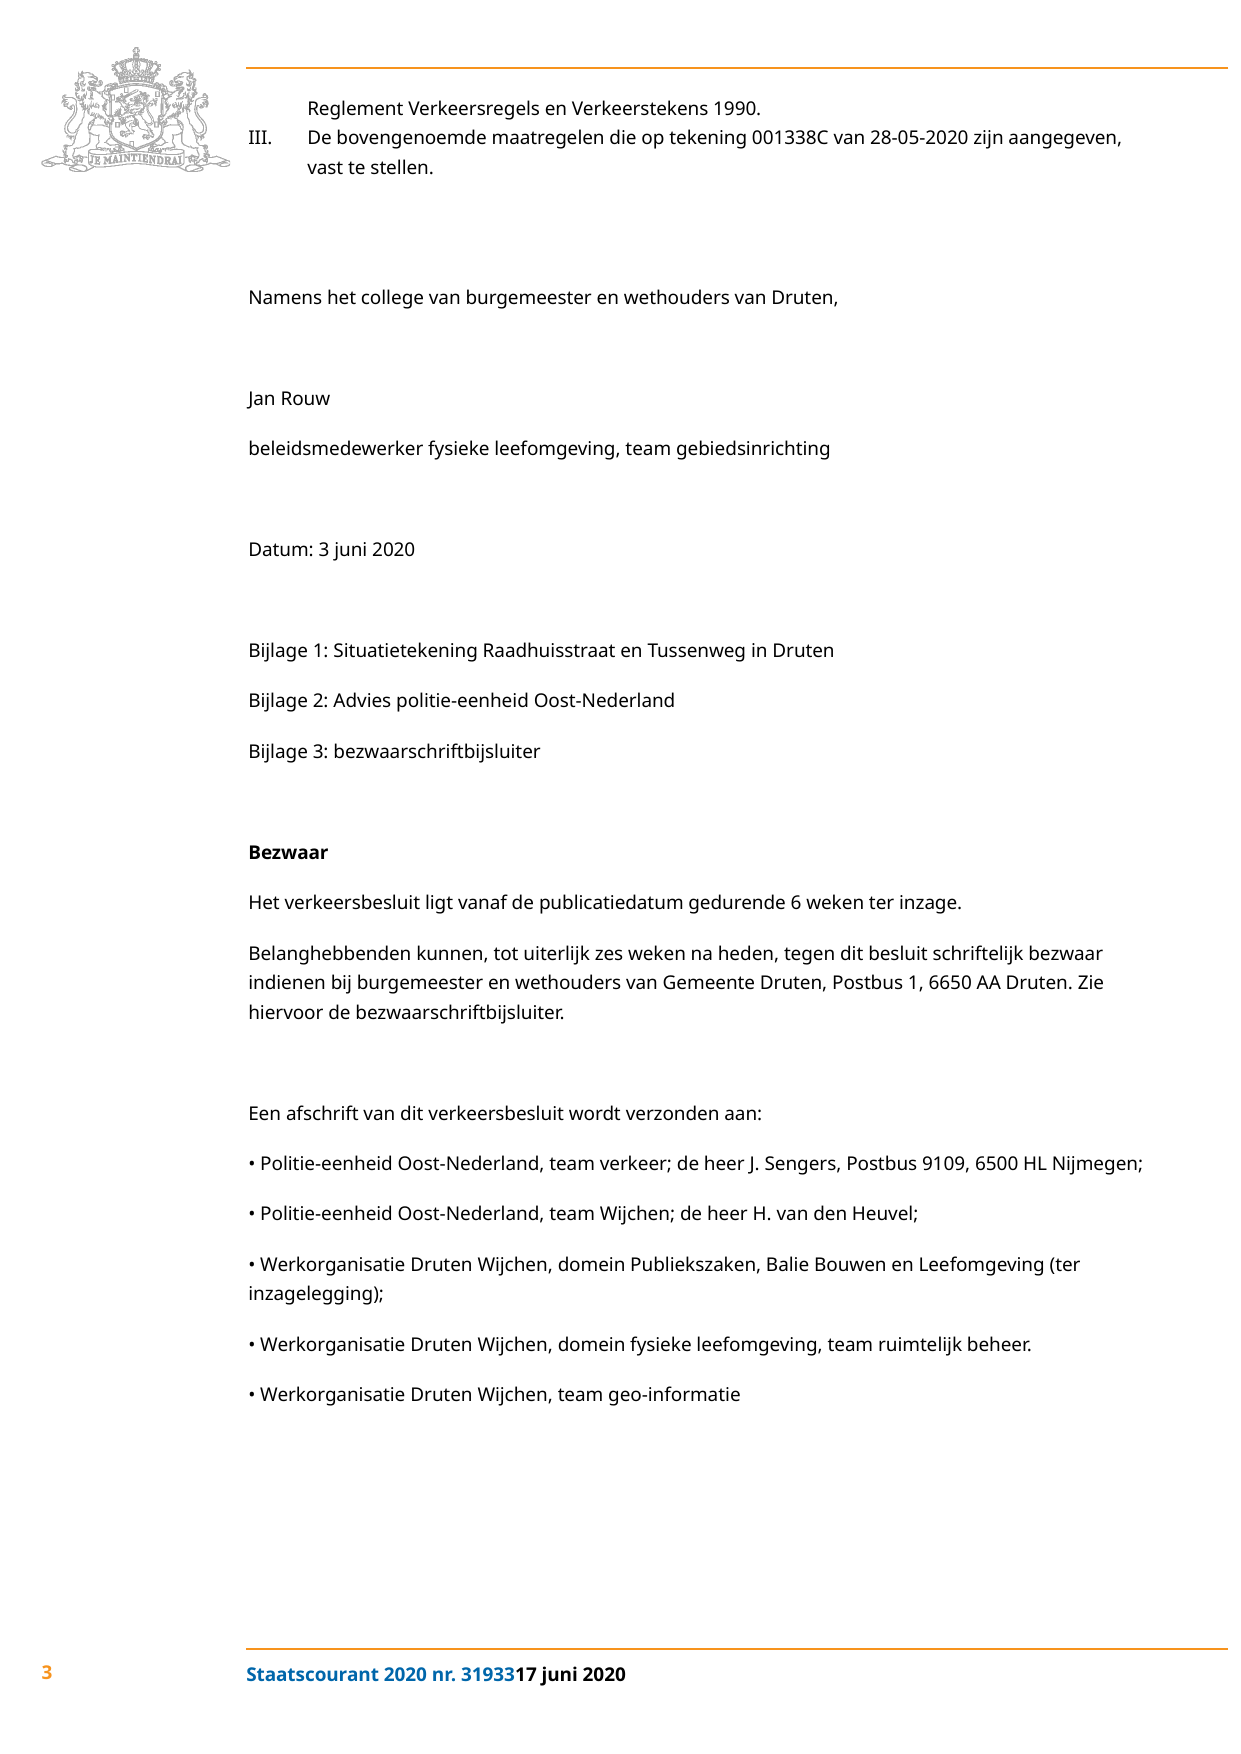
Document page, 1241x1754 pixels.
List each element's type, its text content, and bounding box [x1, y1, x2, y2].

text Bijlage 1: Situatietekening Raadhuisstraat en Tussenweg in Druten [248, 637, 1152, 663]
text Belanghebbenden kunnen, tot uiterlijk zes weken na heden, tegen dit besluit schriftelijk bezwaar indienen bij burgemeester en wethouders van Gemeente Druten, Postbus 1, 6650 AA Druten. Zie hiervoor de bezwaarschriftbijsluiter. [248, 940, 1152, 1025]
text Bijlage 3: bezwaarschriftbijsluiter [248, 738, 1152, 764]
text Het verkeersbesluit ligt vanaf de publicatiedatum gedurende 6 weken ter inzage. [248, 889, 1152, 915]
text • Politie-eenheid Oost-Nederland, team verkeer; de heer J. Sengers, Postbus 9109, 6500 HL Nijmegen; [248, 1150, 1152, 1176]
text Jan Rouw [248, 385, 1152, 411]
text Datum: 3 juni 2020 [248, 536, 1152, 562]
text Een afschrift van dit verkeersbesluit wordt verzonden aan: [248, 1100, 1152, 1126]
text Bezwaar [248, 839, 1152, 865]
text • Politie-eenheid Oost-Nederland, team Wijchen; de heer H. van den Heuvel; [248, 1201, 1152, 1226]
text Bijlage 2: Advies politie-eenheid Oost-Nederland [248, 688, 1152, 713]
text • Werkorganisatie Druten Wijchen, domein Publiekszaken, Balie Bouwen en Leefomgeving (ter inzagelegging); [248, 1251, 1152, 1306]
text Namens het college van burgemeester en wethouders van Druten, [248, 284, 1152, 310]
text • Werkorganisatie Druten Wijchen, domein fysieke leefomgeving, team ruimtelijk beheer. [248, 1331, 1152, 1357]
list De bovengenoemde maatregelen die op tekening 001338C van 28-05-2020 zijn aangegeven, vast te stellen. [248, 124, 1152, 180]
text beleidsmedewerker fysieke leefomgeving, team gebiedsinrichting [248, 436, 1152, 461]
list Reglement Verkeersregels en Verkeerstekens 1990. [248, 95, 1152, 121]
text • Werkorganisatie Druten Wijchen, team geo-informatie [248, 1381, 1152, 1407]
picture [41, 47, 231, 172]
